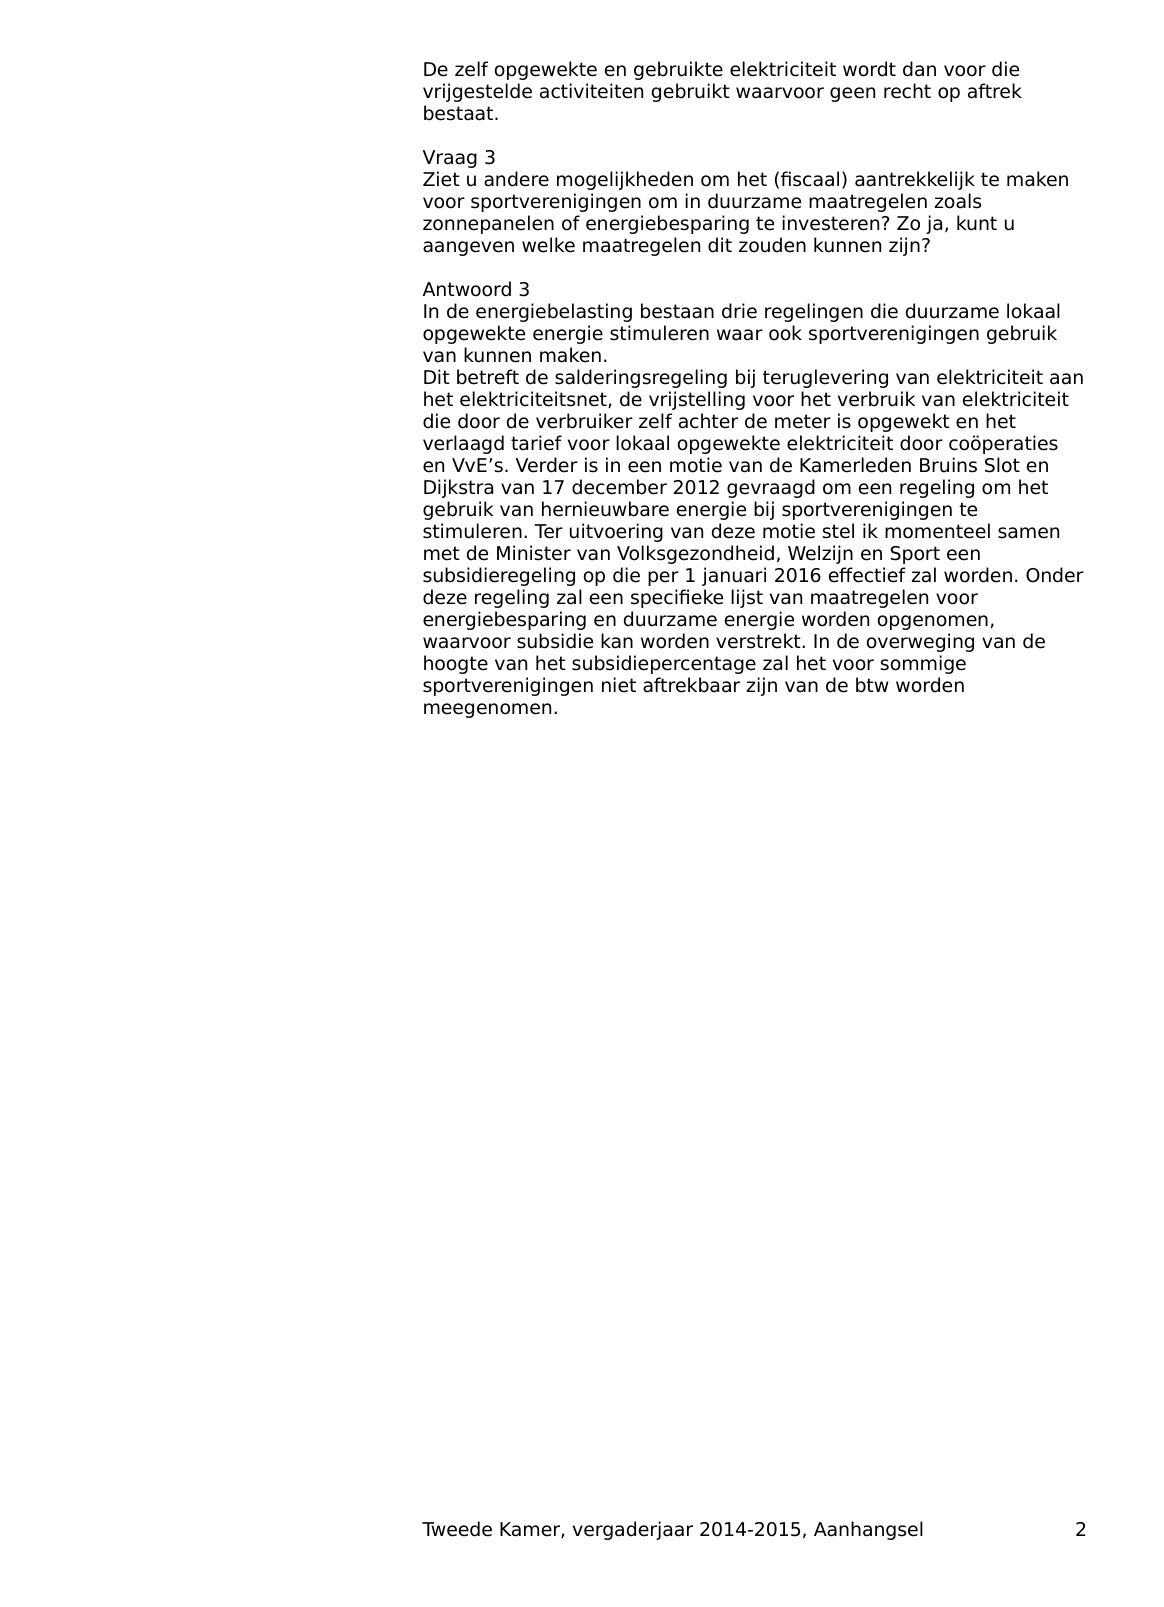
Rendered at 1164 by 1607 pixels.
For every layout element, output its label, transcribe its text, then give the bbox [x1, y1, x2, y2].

text Ziet u andere mogelijkheden om het (fiscaal) aantrekkelijk te maken voor sportverenigingen om in duurzame maatregelen zoals zonnepanelen of energiebesparing te investeren? Zo ja, kunt u aangeven welke maatregelen dit zouden kunnen zijn? [422, 169, 1087, 257]
text Vraag 3 [422, 147, 1087, 169]
text Antwoord 3 [422, 279, 1087, 301]
text Dit betreft de salderingsregeling bij teruglevering van elektriciteit aan het elektriciteitsnet, de vrijstelling voor het verbruik van elektriciteit die door de verbruiker zelf achter de meter is opgewekt en het verlaagd tarief voor lokaal opgewekte elektriciteit door coöperaties en VvE’s. Verder is in een motie van de Kamerleden Bruins Slot en Dijkstra van 17 december 2012 gevraagd om een regeling om het gebruik van hernieuwbare energie bij sportverenigingen te stimuleren. Ter uitvoering van deze motie stel ik momenteel samen met de Minister van Volksgezondheid, Welzijn en Sport een subsidieregeling op die per 1 januari 2016 effectief zal worden. Onder deze regeling zal een specifieke lijst van maatregelen voor energiebesparing en duurzame energie worden opgenomen, waarvoor subsidie kan worden verstrekt. In de overweging van de hoogte van het subsidiepercentage zal het voor sommige sportverenigingen niet aftrekbaar zijn van de btw worden meegenomen. [422, 367, 1087, 719]
text De zelf opgewekte en gebruikte elektriciteit wordt dan voor die vrijgestelde activiteiten gebruikt waarvoor geen recht op aftrek bestaat. [422, 59, 1087, 125]
text In de energiebelasting bestaan drie regelingen die duurzame lokaal opgewekte energie stimuleren waar ook sportverenigingen gebruik van kunnen maken. [422, 301, 1087, 367]
